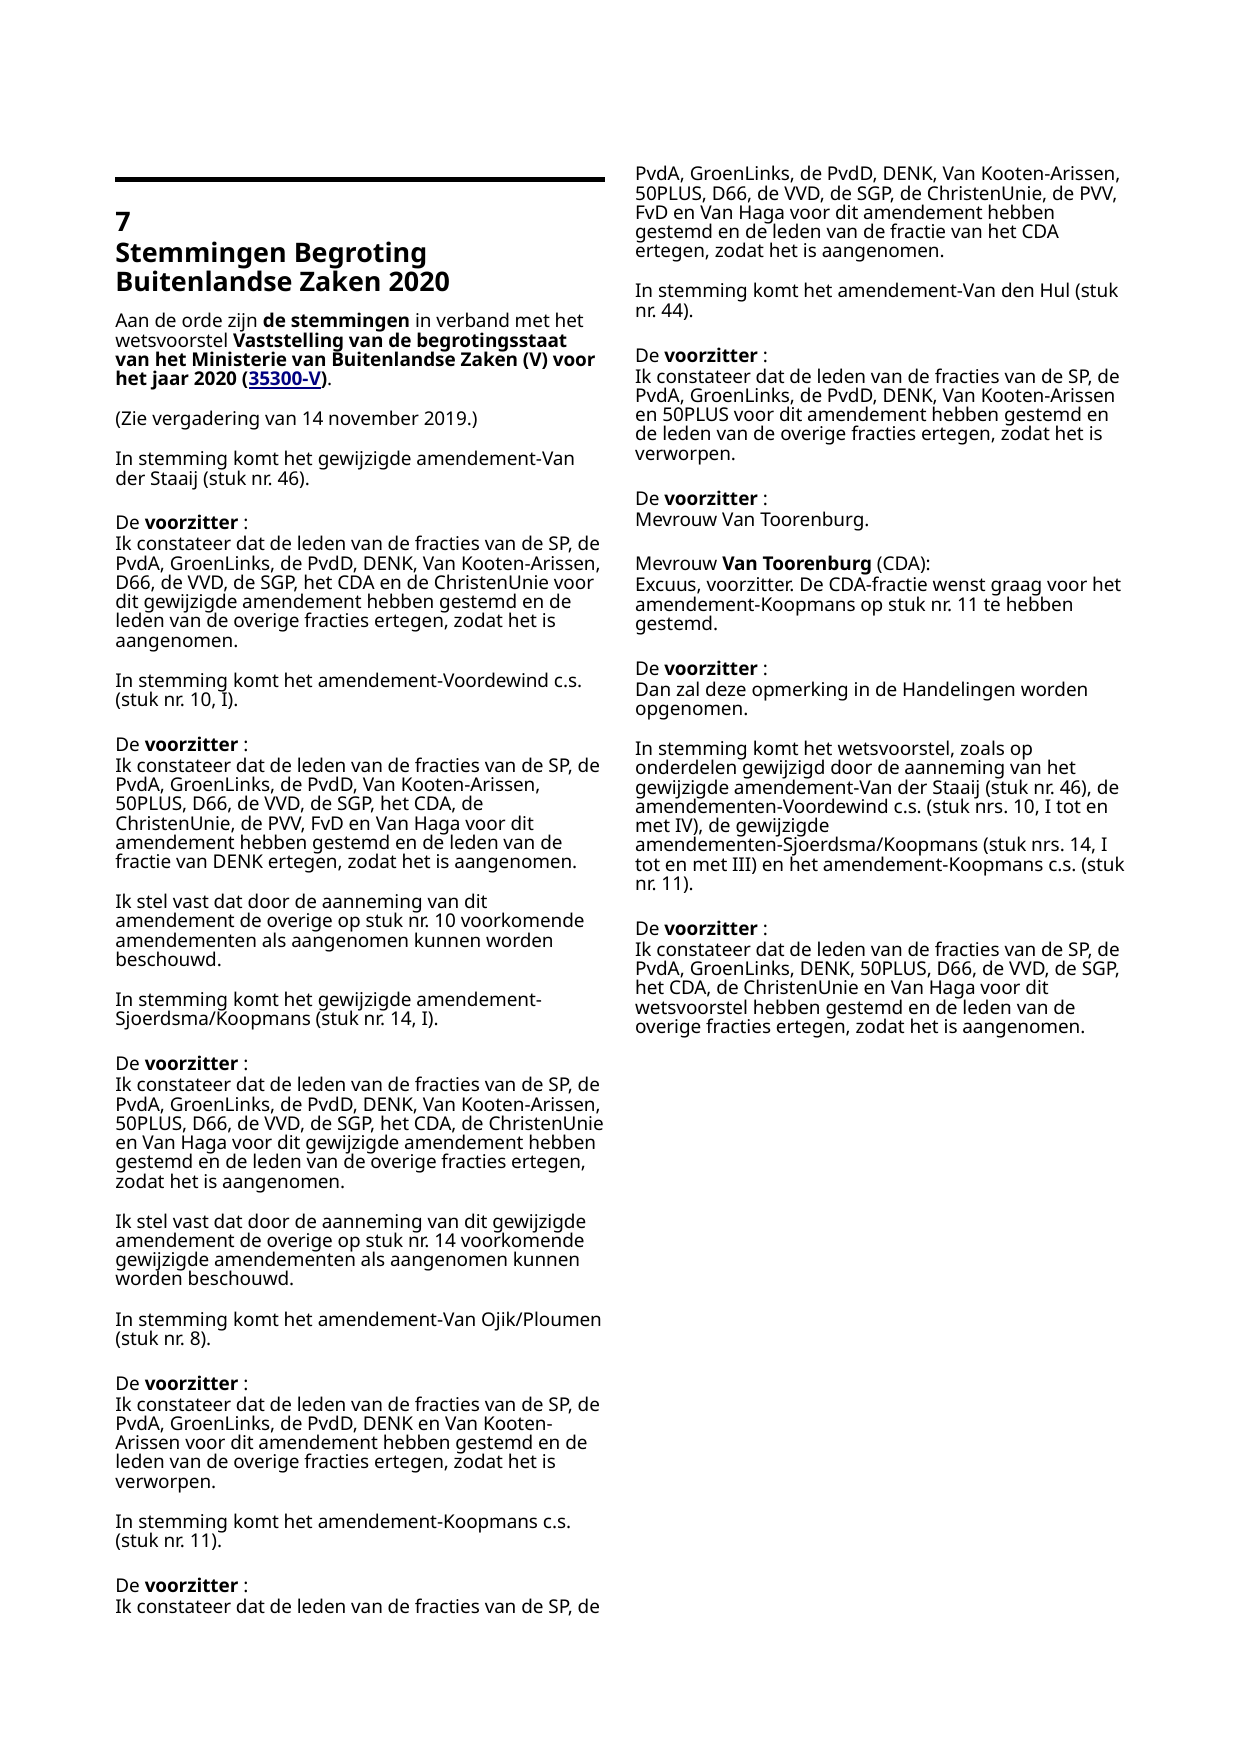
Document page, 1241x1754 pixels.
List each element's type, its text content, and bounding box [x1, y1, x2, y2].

text De voorzitter : [635, 915, 1125, 941]
text In stemming komt het amendement-Van Ojik/Ploumen (stuk nr. 8). [115, 1311, 605, 1349]
text Ik constateer dat de leden van de fracties van de SP, de PvdA, GroenLinks, de PvdD, DENK, Van Kooten-Arissen, D66, de VVD, de SGP, het CDA en de ChristenUnie voor dit gewijzigde amendement hebben gestemd en de leden van de overige fracties ertegen, zodat het is aangenomen. [115, 535, 605, 651]
text (Zie vergadering van 14 november 2019.) [115, 410, 605, 429]
text Mevrouw Van Toorenburg (CDA): [635, 551, 1125, 576]
text PvdA, GroenLinks, de PvdD, DENK, Van Kooten-Arissen, 50PLUS, D66, de VVD, de SGP, de ChristenUnie, de PVV, FvD en Van Haga voor dit amendement hebben gestemd en de leden van de fractie van het CDA ertegen, zodat het is aangenomen. [635, 165, 1125, 262]
text In stemming komt het wetsvoorstel, zoals op onderdelen gewijzigd door de aanneming van het gewijzigde amendement-Van der Staaij (stuk nr. 46), de amendementen-Voordewind c.s. (stuk nrs. 10, I tot en met IV), de gewijzigde amendementen-Sjoerdsma/Koopmans (stuk nrs. 14, I tot en met III) en het amendement-Koopmans c.s. (stuk nr. 11). [635, 740, 1125, 894]
text In stemming komt het gewijzigde amendement-Sjoerdsma/Koopmans (stuk nr. 14, I). [115, 991, 605, 1030]
text Ik constateer dat de leden van de fracties van de SP, de PvdA, GroenLinks, DENK, 50PLUS, D66, de VVD, de SGP, het CDA, de ChristenUnie en Van Haga voor dit wetsvoorstel hebben gestemd en de leden van de overige fracties ertegen, zodat het is aangenomen. [635, 941, 1125, 1037]
text In stemming komt het amendement-Koopmans c.s. (stuk nr. 11). [115, 1513, 605, 1551]
text De voorzitter : [115, 1572, 605, 1598]
text Dan zal deze opmerking in de Handelingen worden opgenomen. [635, 681, 1125, 719]
text De voorzitter : [635, 342, 1125, 368]
text Ik stel vast dat door de aanneming van dit gewijzigde amendement de overige op stuk nr. 14 voorkomende gewijzigde amendementen als aangenomen kunnen worden beschouwd. [115, 1213, 605, 1290]
text Mevrouw Van Toorenburg. [635, 511, 1125, 530]
text De voorzitter : [635, 485, 1125, 511]
text Ik constateer dat de leden van de fracties van de SP, de [115, 1598, 605, 1617]
text Ik constateer dat de leden van de fracties van de SP, de PvdA, GroenLinks, de PvdD, DENK, Van Kooten-Arissen en 50PLUS voor dit amendement hebben gestemd en de leden van de overige fracties ertegen, zodat het is verworpen. [635, 368, 1125, 464]
text Ik stel vast dat door de aanneming van dit amendement de overige op stuk nr. 10 voorkomende amendementen als aangenomen kunnen worden beschouwd. [115, 893, 605, 970]
text In stemming komt het amendement-Voordewind c.s. (stuk nr. 10, I). [115, 672, 605, 710]
text Excuus, voorzitter. De CDA-fractie wenst graag voor het amendement-Koopmans op stuk nr. 11 te hebben gestemd. [635, 576, 1125, 634]
text De voorzitter : [115, 509, 605, 535]
text Aan de orde zijn de stemmingen in verband met het wetsvoorstel Vaststelling van de begrotingsstaat van het Ministerie van Buitenlandse Zaken (V) voor het jaar 2020 (35300-V). [115, 312, 605, 389]
text Ik constateer dat de leden van de fracties van de SP, de PvdA, GroenLinks, de PvdD, DENK en Van Kooten-Arissen voor dit amendement hebben gestemd en de leden van de overige fracties ertegen, zodat het is verworpen. [115, 1396, 605, 1492]
text In stemming komt het amendement-Van den Hul (stuk nr. 44). [635, 282, 1125, 321]
text De voorzitter : [115, 1051, 605, 1076]
text Ik constateer dat de leden van de fracties van de SP, de PvdA, GroenLinks, de PvdD, Van Kooten-Arissen, 50PLUS, D66, de VVD, de SGP, het CDA, de ChristenUnie, de PVV, FvD en Van Haga voor dit amendement hebben gestemd en de leden van de fractie van DENK ertegen, zodat het is aangenomen. [115, 757, 605, 872]
text In stemming komt het gewijzigde amendement-Van der Staaij (stuk nr. 46). [115, 450, 605, 489]
text De voorzitter : [115, 731, 605, 757]
text De voorzitter : [635, 655, 1125, 681]
text Stemmingen Begroting Buitenlandse Zaken 2020 [115, 239, 605, 312]
text 7 [115, 203, 605, 239]
text Ik constateer dat de leden van de fracties van de SP, de PvdA, GroenLinks, de PvdD, DENK, Van Kooten-Arissen, 50PLUS, D66, de VVD, de SGP, het CDA, de ChristenUnie en Van Haga voor dit gewijzigde amendement hebben gestemd en de leden van de overige fracties ertegen, zodat het is aangenomen. [115, 1076, 605, 1192]
text De voorzitter : [115, 1370, 605, 1396]
